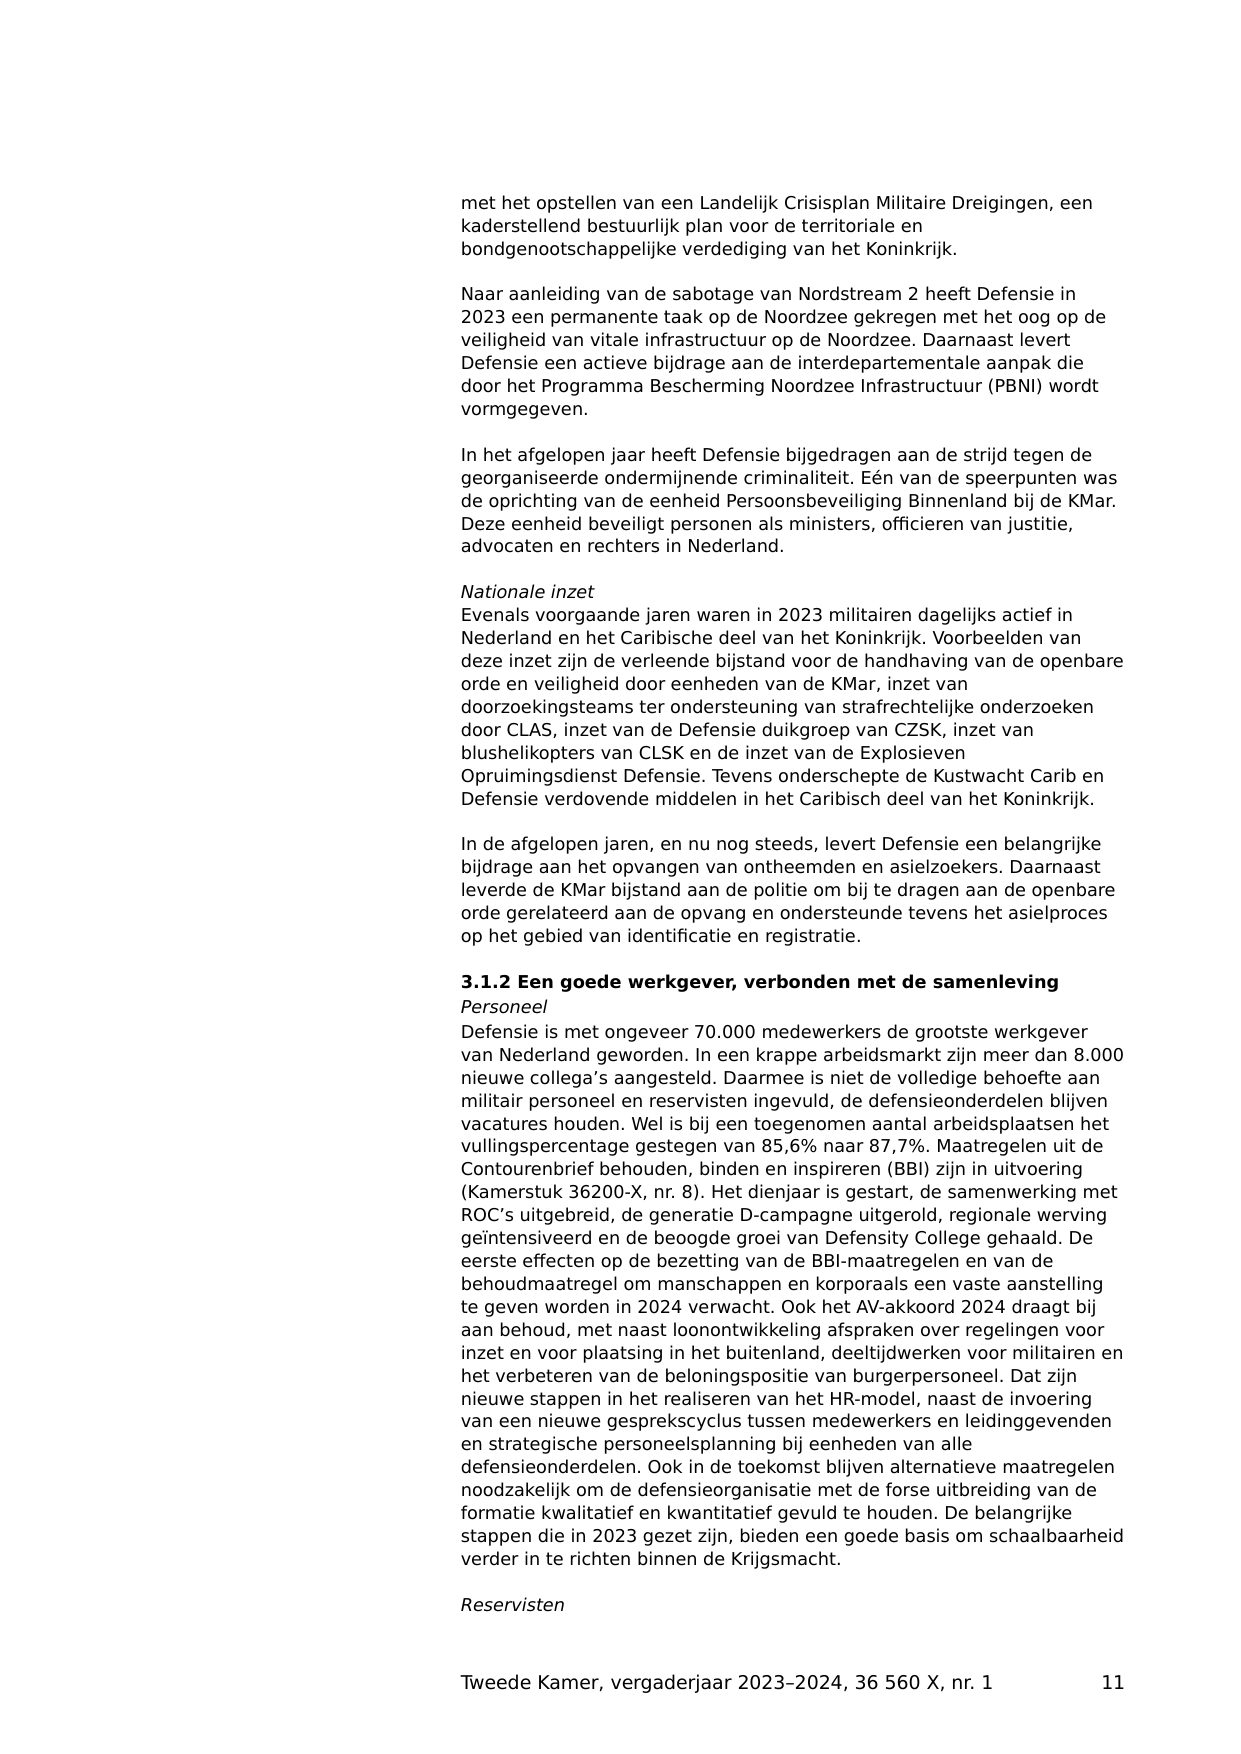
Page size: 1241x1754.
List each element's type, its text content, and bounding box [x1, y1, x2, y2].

text In de afgelopen jaren, en nu nog steeds, levert Defensie een belangrijke bijdrage aan het opvangen van ontheemden en asielzoekers. Daarnaast leverde de KMar bijstand aan de politie om bij te dragen aan de openbare orde gerelateerd aan de opvang en ondersteunde tevens het asielproces op het gebied van identificatie en registratie. [461, 832, 1125, 947]
text Defensie is met ongeveer 70.000 medewerkers de grootste werkgever van Nederland geworden. In een krappe arbeidsmarkt zijn meer dan 8.000 nieuwe collega’s aangesteld. Daarmee is niet de volledige behoefte aan militair personeel en reservisten ingevuld, de defensieonderdelen blijven vacatures houden. Wel is bij een toegenomen aantal arbeidsplaatsen het vullingspercentage gestegen van 85,6% naar 87,7%. Maatregelen uit de Contourenbrief behouden, binden en inspireren (BBI) zijn in uitvoering (Kamerstuk 36200-X, nr. 8). Het dienjaar is gestart, de samenwerking met ROC’s uitgebreid, de generatie D-campagne uitgerold, regionale werving geïntensiveerd en de beoogde groei van Defensity College gehaald. De eerste effecten op de bezetting van de BBI-maatregelen en van de behoudmaatregel om manschappen en korporaals een vaste aanstelling te geven worden in 2024 verwacht. Ook het AV-akkoord 2024 draagt bij aan behoud, met naast loonontwikkeling afspraken over regelingen voor inzet en voor plaatsing in het buitenland, deeltijdwerken voor militairen en het verbeteren van de beloningspositie van burgerpersoneel. Dat zijn nieuwe stappen in het realiseren van het HR-model, naast de invoering van een nieuwe gesprekscyclus tussen medewerkers en leidinggevenden en strategische personeelsplanning bij eenheden van alle defensieonderdelen. Ook in de toekomst blijven alternatieve maatregelen noodzakelijk om de defensieorganisatie met de forse uitbreiding van de formatie kwalitatief en kwantitatief gevuld te houden. De belangrijke stappen die in 2023 gezet zijn, bieden een goede basis om schaalbaarheid verder in te richten binnen de Krijgsmacht. [461, 1020, 1125, 1570]
text Nationale inzet Evenals voorgaande jaren waren in 2023 militairen dagelijks actief in Nederland en het Caribische deel van het Koninkrijk. Voorbeelden van deze inzet zijn de verleende bijstand voor de handhaving van de openbare orde en veiligheid door eenheden van de KMar, inzet van doorzoekingsteams ter ondersteuning van strafrechtelijke onderzoeken door CLAS, inzet van de Defensie duikgroep van CZSK, inzet van blushelikopters van CLSK en de inzet van de Explosieven Opruimingsdienst Defensie. Tevens onderschepte de Kustwacht Carib en Defensie verdovende middelen in het Caribisch deel van het Koninkrijk. [461, 580, 1125, 809]
text 3.1.2 Een goede werkgever, verbonden met de samenleving [461, 970, 1125, 993]
text met het opstellen van een Landelijk Crisisplan Militaire Dreigingen, een kaderstellend bestuurlijk plan voor de territoriale en bondgenootschappelijke verdediging van het Koninkrijk. [461, 191, 1125, 259]
text Reservisten [461, 1593, 1125, 1616]
text In het afgelopen jaar heeft Defensie bijgedragen aan de strijd tegen de georganiseerde ondermijnende criminaliteit. Eén van de speerpunten was de oprichting van de eenheid Persoonsbeveiliging Binnenland bij de KMar. Deze eenheid beveiligt personen als ministers, officieren van justitie, advocaten en rechters in Nederland. [461, 443, 1125, 557]
text Personeel [461, 995, 1125, 1018]
text Naar aanleiding van de sabotage van Nordstream 2 heeft Defensie in 2023 een permanente taak op de Noordzee gekregen met het oog op de veiligheid van vitale infrastructuur op de Noordzee. Daarnaast levert Defensie een actieve bijdrage aan de interdepartementale aanpak die door het Programma Bescherming Noordzee Infrastructuur (PBNI) wordt vormgegeven. [461, 282, 1125, 420]
